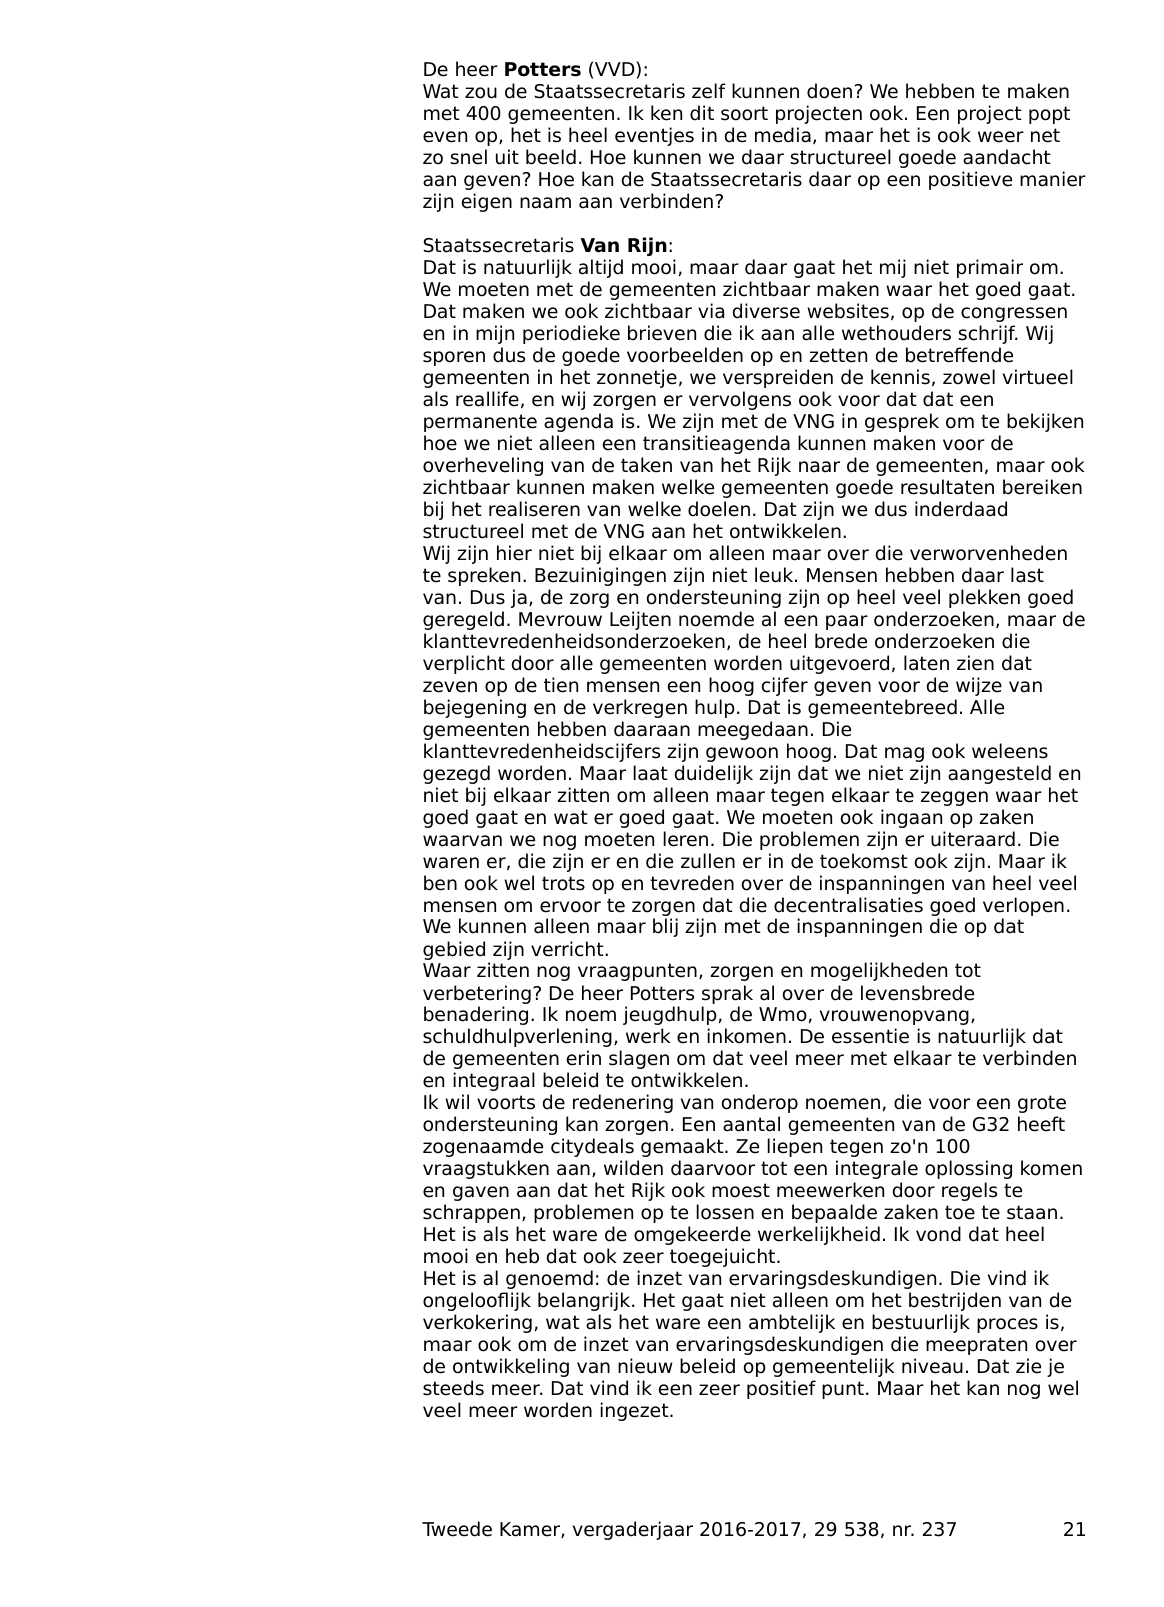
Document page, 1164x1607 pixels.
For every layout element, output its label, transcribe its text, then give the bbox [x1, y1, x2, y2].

text Wat zou de Staatssecretaris zelf kunnen doen? We hebben te maken met 400 gemeenten. Ik ken dit soort projecten ook. Een project popt even op, het is heel eventjes in de media, maar het is ook weer net zo snel uit beeld. Hoe kunnen we daar structureel goede aandacht aan geven? Hoe kan de Staatssecretaris daar op een positieve manier zijn eigen naam aan verbinden? [422, 81, 1087, 213]
text Wij zijn hier niet bij elkaar om alleen maar over die verworvenheden te spreken. Bezuinigingen zijn niet leuk. Mensen hebben daar last van. Dus ja, de zorg en ondersteuning zijn op heel veel plekken goed geregeld. Mevrouw Leijten noemde al een paar onderzoeken, maar de klanttevredenheidsonderzoeken, de heel brede onderzoeken die verplicht door alle gemeenten worden uitgevoerd, laten zien dat zeven op de tien mensen een hoog cijfer geven voor de wijze van bejegening en de verkregen hulp. Dat is gemeentebreed. Alle gemeenten hebben daaraan meegedaan. Die klanttevredenheidscijfers zijn gewoon hoog. Dat mag ook weleens gezegd worden. Maar laat duidelijk zijn dat we niet zijn aangesteld en niet bij elkaar zitten om alleen maar tegen elkaar te zeggen waar het goed gaat en wat er goed gaat. We moeten ook ingaan op zaken waarvan we nog moeten leren. Die problemen zijn er uiteraard. Die waren er, die zijn er en die zullen er in de toekomst ook zijn. Maar ik ben ook wel trots op en tevreden over de inspanningen van heel veel mensen om ervoor te zorgen dat die decentralisaties goed verlopen. We kunnen alleen maar blij zijn met de inspanningen die op dat gebied zijn verricht. [422, 543, 1087, 960]
text De heer Potters (VVD): [422, 59, 1087, 81]
text Ik wil voorts de redenering van onderop noemen, die voor een grote ondersteuning kan zorgen. Een aantal gemeenten van de G32 heeft zogenaamde citydeals gemaakt. Ze liepen tegen zo'n 100 vraagstukken aan, wilden daarvoor tot een integrale oplossing komen en gaven aan dat het Rijk ook moest meewerken door regels te schrappen, problemen op te lossen en bepaalde zaken toe te staan. Het is als het ware de omgekeerde werkelijkheid. Ik vond dat heel mooi en heb dat ook zeer toegejuicht. [422, 1092, 1087, 1268]
text Waar zitten nog vraagpunten, zorgen en mogelijkheden tot verbetering? De heer Potters sprak al over de levensbrede benadering. Ik noem jeugdhulp, de Wmo, vrouwenopvang, schuldhulpverlening, werk en inkomen. De essentie is natuurlijk dat de gemeenten erin slagen om dat veel meer met elkaar te verbinden en integraal beleid te ontwikkelen. [422, 960, 1087, 1092]
text Dat is natuurlijk altijd mooi, maar daar gaat het mij niet primair om. We moeten met de gemeenten zichtbaar maken waar het goed gaat. Dat maken we ook zichtbaar via diverse websites, op de congressen en in mijn periodieke brieven die ik aan alle wethouders schrijf. Wij sporen dus de goede voorbeelden op en zetten de betreffende gemeenten in het zonnetje, we verspreiden de kennis, zowel virtueel als reallife, en wij zorgen er vervolgens ook voor dat dat een permanente agenda is. We zijn met de VNG in gesprek om te bekijken hoe we niet alleen een transitieagenda kunnen maken voor de overheveling van de taken van het Rijk naar de gemeenten, maar ook zichtbaar kunnen maken welke gemeenten goede resultaten bereiken bij het realiseren van welke doelen. Dat zijn we dus inderdaad structureel met de VNG aan het ontwikkelen. [422, 257, 1087, 543]
text Het is al genoemd: de inzet van ervaringsdeskundigen. Die vind ik ongelooflijk belangrijk. Het gaat niet alleen om het bestrijden van de verkokering, wat als het ware een ambtelijk en bestuurlijk proces is, maar ook om de inzet van ervaringsdeskundigen die meepraten over de ontwikkeling van nieuw beleid op gemeentelijk niveau. Dat zie je steeds meer. Dat vind ik een zeer positief punt. Maar het kan nog wel veel meer worden ingezet. [422, 1268, 1087, 1422]
text Staatssecretaris Van Rijn: [422, 235, 1087, 257]
